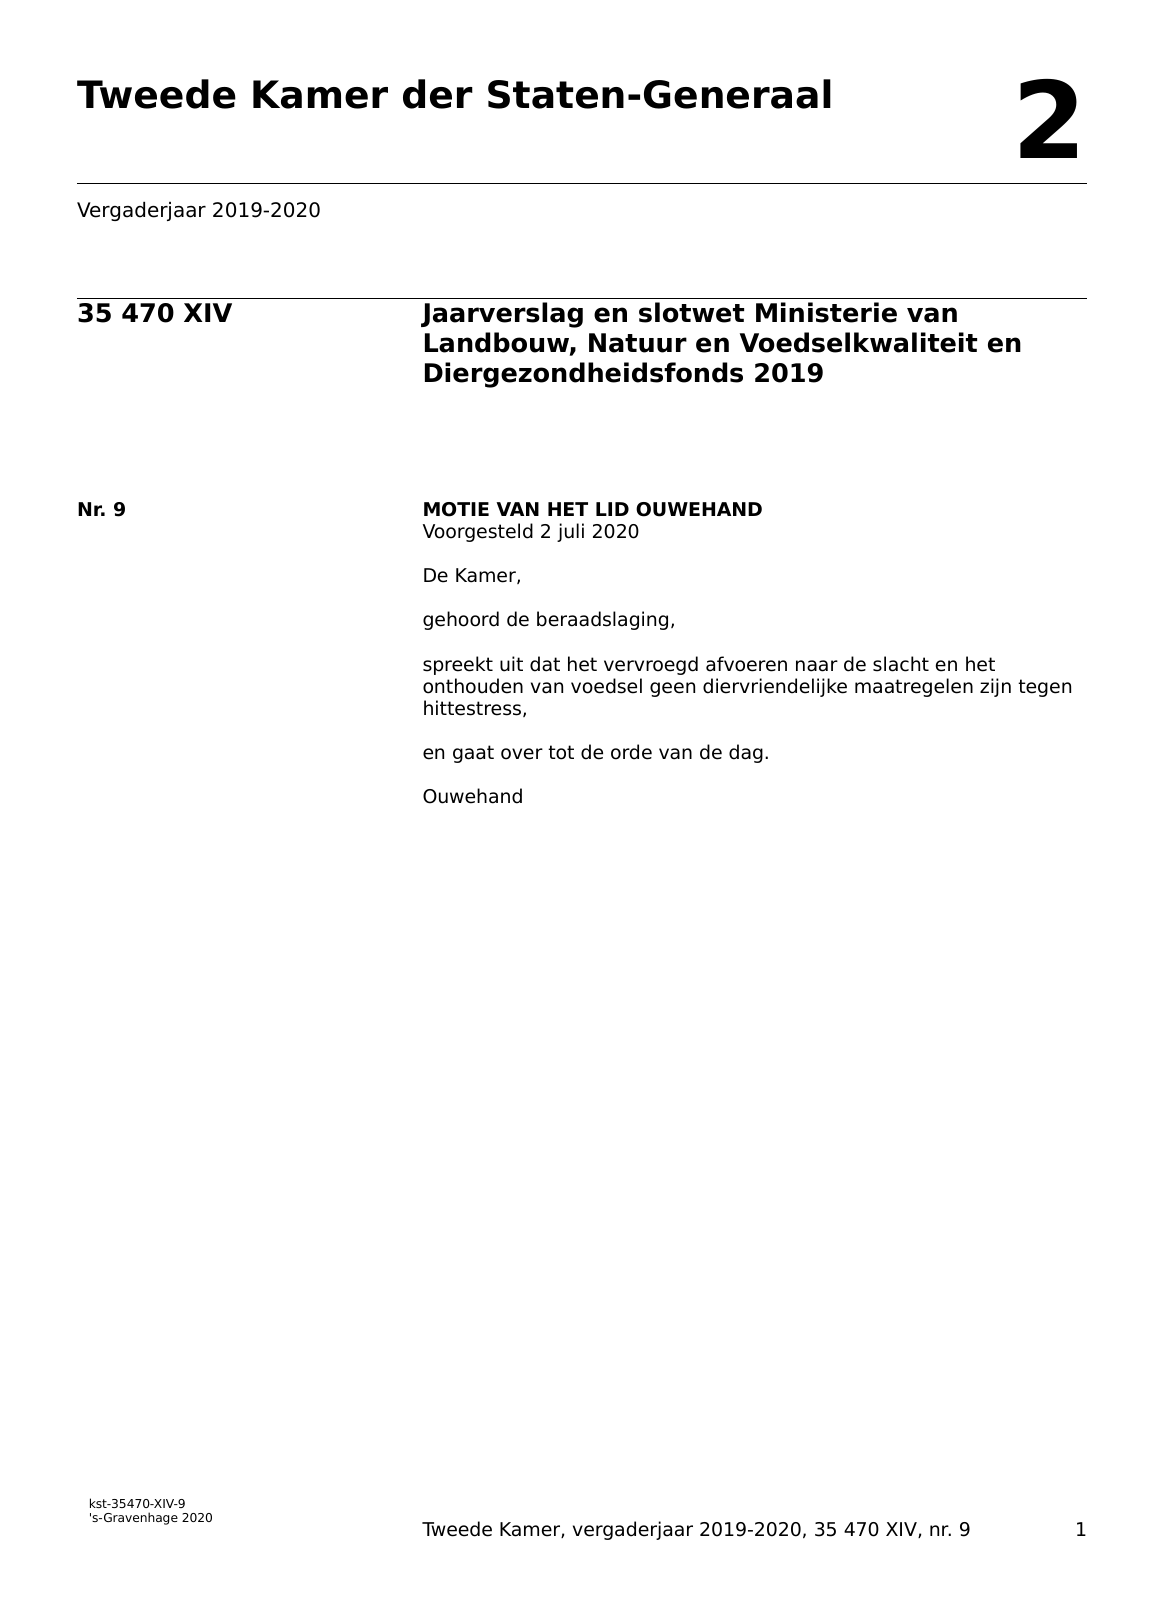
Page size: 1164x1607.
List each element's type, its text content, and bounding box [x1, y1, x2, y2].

subtitle 35 470 XIV Jaarverslag en slotwet Ministerie van Landbouw, Natuur en Voedselkwaliteit en Diergezondheidsfonds 2019 [77, 299, 1087, 388]
text De Kamer, [422, 565, 1087, 587]
text kst-35470-XIV-9 [88, 1497, 323, 1511]
table_cell Vergaderjaar 2019-2020 [77, 184, 1087, 298]
text Ouwehand [422, 786, 1087, 808]
text 's-Gravenhage 2020 [88, 1511, 323, 1525]
table_header 2 [886, 59, 1087, 183]
subtitle Nr. 9 MOTIE VAN HET LID OUWEHAND [77, 499, 1087, 521]
text Voorgesteld 2 juli 2020 [422, 521, 1087, 543]
text en gaat over tot de orde van de dag. [422, 742, 1087, 764]
text spreekt uit dat het vervroegd afvoeren naar de slacht en het onthouden van voedsel geen diervriendelijke maatregelen zijn tegen hittestress, [422, 653, 1087, 719]
table_header Tweede Kamer der Staten-Generaal [77, 59, 886, 183]
text gehoord de beraadslaging, [422, 609, 1087, 631]
